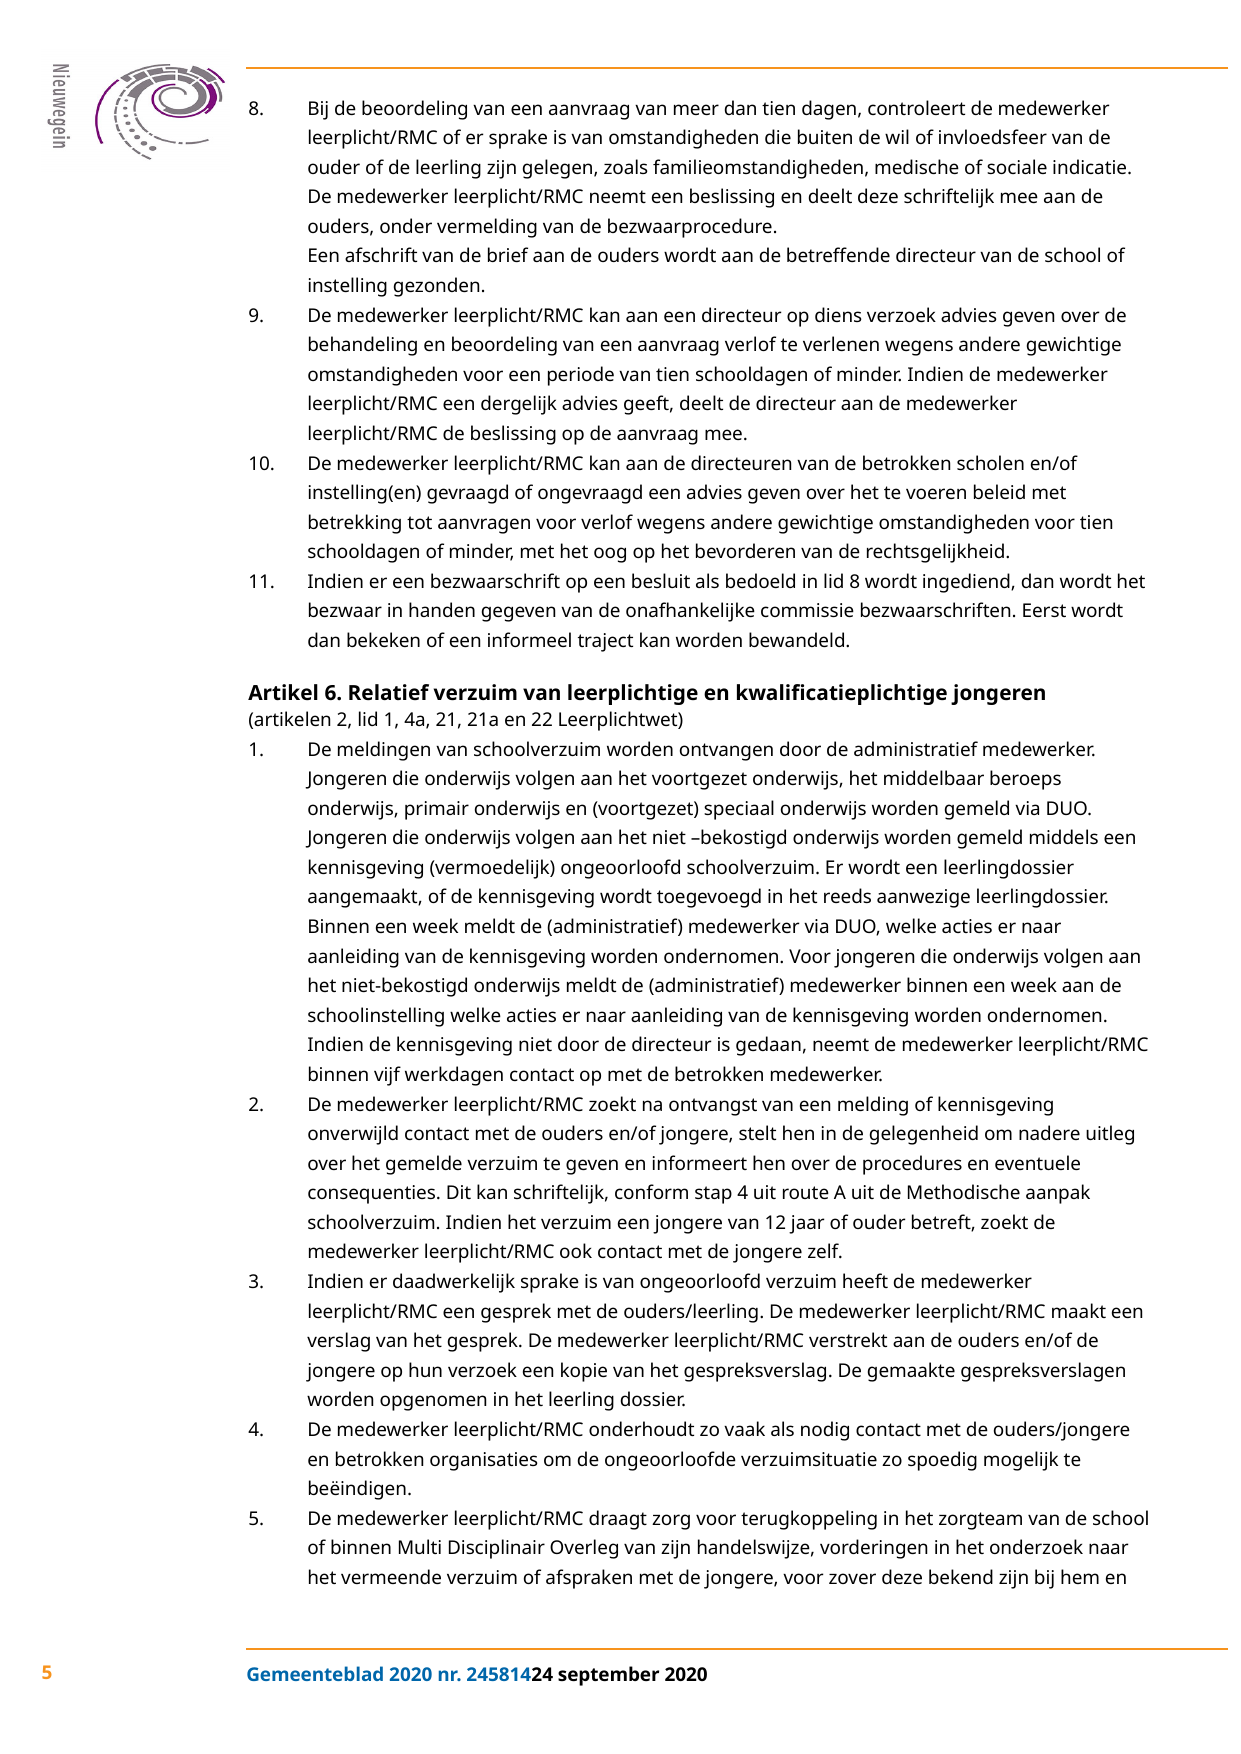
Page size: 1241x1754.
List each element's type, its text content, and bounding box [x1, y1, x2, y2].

list De medewerker leerplicht/RMC kan aan de directeuren van de betrokken scholen en/of instelling(en) gevraagd of ongevraagd een advies geven over het te voeren beleid met betrekking tot aanvragen voor verlof wegens andere gewichtige omstandigheden voor tien schooldagen of minder, met het oog op het bevorderen van de rechtsgelijkheid. [248, 450, 1152, 564]
list De meldingen van schoolverzuim worden ontvangen door de administratief medewerker. Jongeren die onderwijs volgen aan het voortgezet onderwijs, het middelbaar beroeps onderwijs, primair onderwijs en (voortgezet) speciaal onderwijs worden gemeld via DUO. Jongeren die onderwijs volgen aan het niet –bekostigd onderwijs worden gemeld middels een kennisgeving (vermoedelijk) ongeoorloofd schoolverzuim. Er wordt een leerlingdossier aangemaakt, of de kennisgeving wordt toegevoegd in het reeds aanwezige leerlingdossier. [248, 736, 1152, 909]
list Binnen een week meldt de (administratief) medewerker via DUO, welke acties er naar aanleiding van de kennisgeving worden ondernomen. Voor jongeren die onderwijs volgen aan het niet-bekostigd onderwijs meldt de (administratief) medewerker binnen een week aan de schoolinstelling welke acties er naar aanleiding van de kennisgeving worden ondernomen. Indien de kennisgeving niet door de directeur is gedaan, neemt de medewerker leerplicht/RMC binnen vijf werkdagen contact op met de betrokken medewerker. [248, 913, 1152, 1087]
text Artikel 6. Relatief verzuim van leerplichtige en kwalificatieplichtige jongeren [248, 678, 1152, 706]
text (artikelen 2, lid 1, 4a, 21, 21a en 22 Leerplichtwet) [248, 706, 1152, 732]
list Bij de beoordeling van een aanvraag van meer dan tien dagen, controleert de medewerker leerplicht/RMC of er sprake is van omstandigheden die buiten de wil of invloedsfeer van de ouder of de leerling zijn gelegen, zoals familieomstandigheden, medische of sociale indicatie. De medewerker leerplicht/RMC neemt een beslissing en deelt deze schriftelijk mee aan de ouders, onder vermelding van de bezwaarprocedure. [248, 95, 1152, 239]
list Indien er een bezwaarschrift op een besluit als bedoeld in lid 8 wordt ingediend, dan wordt het bezwaar in handen gegeven van de onafhankelijke commissie bezwaarschriften. Eerst wordt dan bekeken of een informeel traject kan worden bewandeld. [248, 568, 1152, 653]
list De medewerker leerplicht/RMC draagt zorg voor terugkoppeling in het zorgteam van de school of binnen Multi Disciplinair Overleg van zijn handelswijze, vorderingen in het onderzoek naar het vermeende verzuim of afspraken met de jongere, voor zover deze bekend zijn bij hem en [248, 1505, 1152, 1590]
list Een afschrift van de brief aan de ouders wordt aan de betreffende directeur van de school of instelling gezonden. [248, 243, 1152, 298]
list De medewerker leerplicht/RMC onderhoudt zo vaak als nodig contact met de ouders/jongere en betrokken organisaties om de ongeoorloofde verzuimsituatie zo spoedig mogelijk te beëindigen. [248, 1416, 1152, 1501]
list De medewerker leerplicht/RMC kan aan een directeur op diens verzoek advies geven over de behandeling en beoordeling van een aanvraag verlof te verlenen wegens andere gewichtige omstandigheden voor een periode van tien schooldagen of minder. Indien de medewerker leerplicht/RMC een dergelijk advies geeft, deelt de directeur aan de medewerker leerplicht/RMC de beslissing op de aanvraag mee. [248, 302, 1152, 446]
list Indien er daadwerkelijk sprake is van ongeoorloofd verzuim heeft de medewerker leerplicht/RMC een gesprek met de ouders/leerling. De medewerker leerplicht/RMC maakt een verslag van het gesprek. De medewerker leerplicht/RMC verstrekt aan de ouders en/of de jongere op hun verzoek een kopie van het gespreksverslag. De gemaakte gespreksverslagen worden opgenomen in het leerling dossier. [248, 1268, 1152, 1412]
picture [41, 47, 231, 172]
list De medewerker leerplicht/RMC zoekt na ontvangst van een melding of kennisgeving onverwijld contact met de ouders en/of jongere, stelt hen in de gelegenheid om nadere uitleg over het gemelde verzuim te geven en informeert hen over de procedures en eventuele consequenties. Dit kan schriftelijk, conform stap 4 uit route A uit de Methodische aanpak schoolverzuim. Indien het verzuim een jongere van 12 jaar of ouder betreft, zoekt de medewerker leerplicht/RMC ook contact met de jongere zelf. [248, 1091, 1152, 1264]
